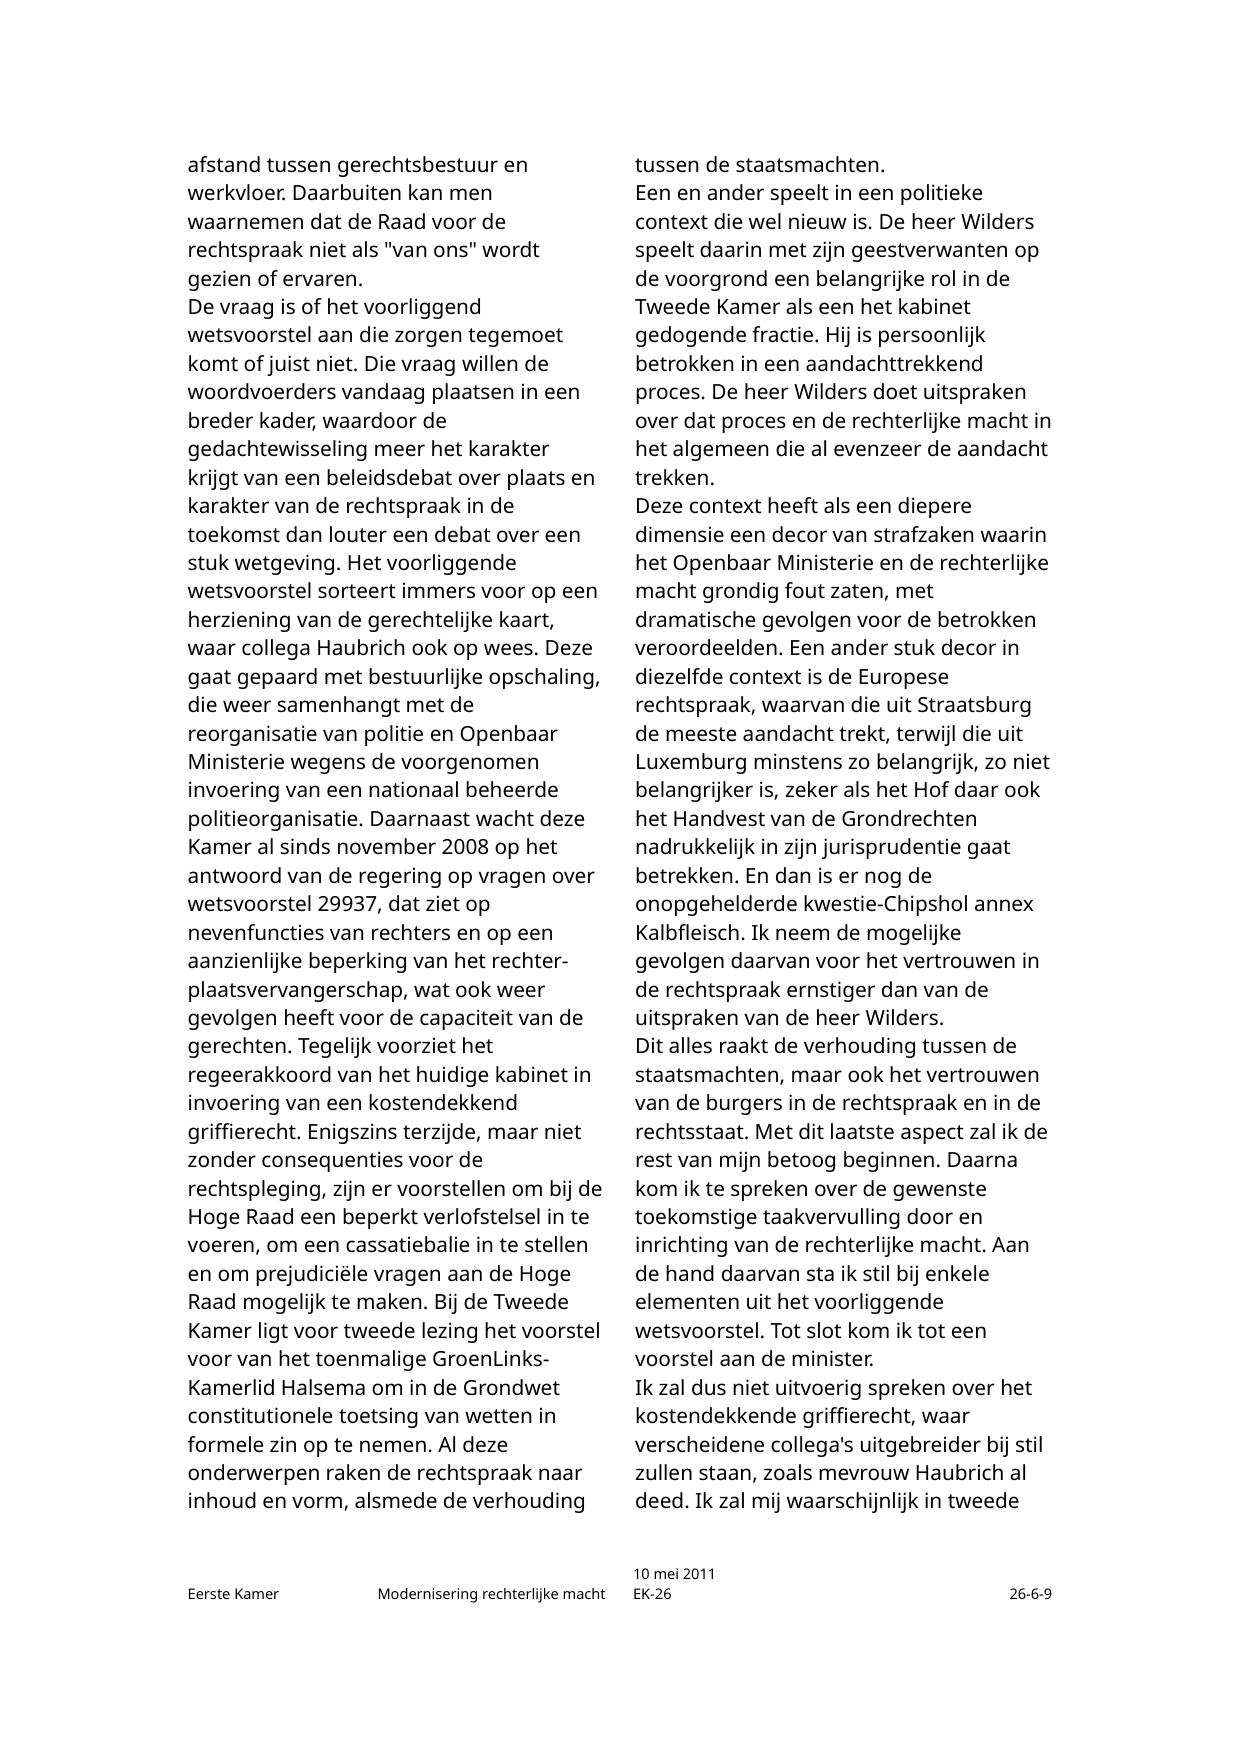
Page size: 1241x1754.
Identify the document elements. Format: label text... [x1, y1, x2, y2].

text Een en ander speelt in een politieke context die wel nieuw is. De heer Wilders speelt daarin met zijn geestverwanten op de voorgrond een belangrijke rol in de Tweede Kamer als een het kabinet gedogende fractie. Hij is persoonlijk betrokken in een aandachttrekkend proces. De heer Wilders doet uitspraken over dat proces en de rechterlijke macht in het algemeen die al evenzeer de aandacht trekken. [635, 178, 1053, 491]
text Ik zal dus niet uitvoerig spreken over het kostendekkende griffierecht, waar verscheidene collega's uitgebreider bij stil zullen staan, zoals mevrouw Haubrich al deed. Ik zal mij waarschijnlijk in tweede [635, 1373, 1053, 1515]
text De vraag is of het voorliggend wetsvoorstel aan die zorgen tegemoet komt of juist niet. Die vraag willen de woordvoerders vandaag plaatsen in een breder kader, waardoor de gedachtewisseling meer het karakter krijgt van een beleidsdebat over plaats en karakter van de rechtspraak in de toekomst dan louter een debat over een stuk wetgeving. Het voorliggende wetsvoorstel sorteert immers voor op een herziening van de gerechtelijke kaart, waar collega Haubrich ook op wees. Deze gaat gepaard met bestuurlijke opschaling, die weer samenhangt met de reorganisatie van politie en Openbaar Ministerie wegens de voorgenomen invoering van een nationaal beheerde politieorganisatie. Daarnaast wacht deze Kamer al sinds november 2008 op het antwoord van de regering op vragen over wetsvoorstel 29937, dat ziet op nevenfuncties van rechters en op een aanzienlijke beperking van het rechter-plaatsvervangerschap, wat ook weer gevolgen heeft voor de capaciteit van de gerechten. Tegelijk voorziet het regeerakkoord van het huidige kabinet in invoering van een kostendekkend griffierecht. Enigszins terzijde, maar niet zonder consequenties voor de rechtspleging, zijn er voorstellen om bij de Hoge Raad een beperkt verlofstelsel in te voeren, om een cassatiebalie in te stellen en om prejudiciële vragen aan de Hoge Raad mogelijk te maken. Bij de Tweede Kamer ligt voor tweede lezing het voorstel voor van het toenmalige GroenLinks-Kamerlid Halsema om in de Grondwet constitutionele toetsing van wetten in formele zin op te nemen. Al deze onderwerpen raken de rechtspraak naar inhoud en vorm, alsmede de verhouding [187, 292, 605, 1515]
text tussen de staatsmachten. [635, 150, 1053, 178]
text Dit alles raakt de verhouding tussen de staatsmachten, maar ook het vertrouwen van de burgers in de rechtspraak en in de rechtsstaat. Met dit laatste aspect zal ik de rest van mijn betoog beginnen. Daarna kom ik te spreken over de gewenste toekomstige taakvervulling door en inrichting van de rechterlijke macht. Aan de hand daarvan sta ik stil bij enkele elementen uit het voorliggende wetsvoorstel. Tot slot kom ik tot een voorstel aan de minister. [635, 1032, 1053, 1373]
text Deze context heeft als een diepere dimensie een decor van strafzaken waarin het Openbaar Ministerie en de rechterlijke macht grondig fout zaten, met dramatische gevolgen voor de betrokken veroordeelden. Een ander stuk decor in diezelfde context is de Europese rechtspraak, waarvan die uit Straatsburg de meeste aandacht trekt, terwijl die uit Luxemburg minstens zo belangrijk, zo niet belangrijker is, zeker als het Hof daar ook het Handvest van de Grondrechten nadrukkelijk in zijn jurisprudentie gaat betrekken. En dan is er nog de onopgehelderde kwestie-Chipshol annex Kalbfleisch. Ik neem de mogelijke gevolgen daarvan voor het vertrouwen in de rechtspraak ernstiger dan van de uitspraken van de heer Wilders. [635, 491, 1053, 1032]
text afstand tussen gerechtsbestuur en werkvloer. Daarbuiten kan men waarnemen dat de Raad voor de rechtspraak niet als "van ons" wordt gezien of ervaren. [187, 150, 605, 292]
